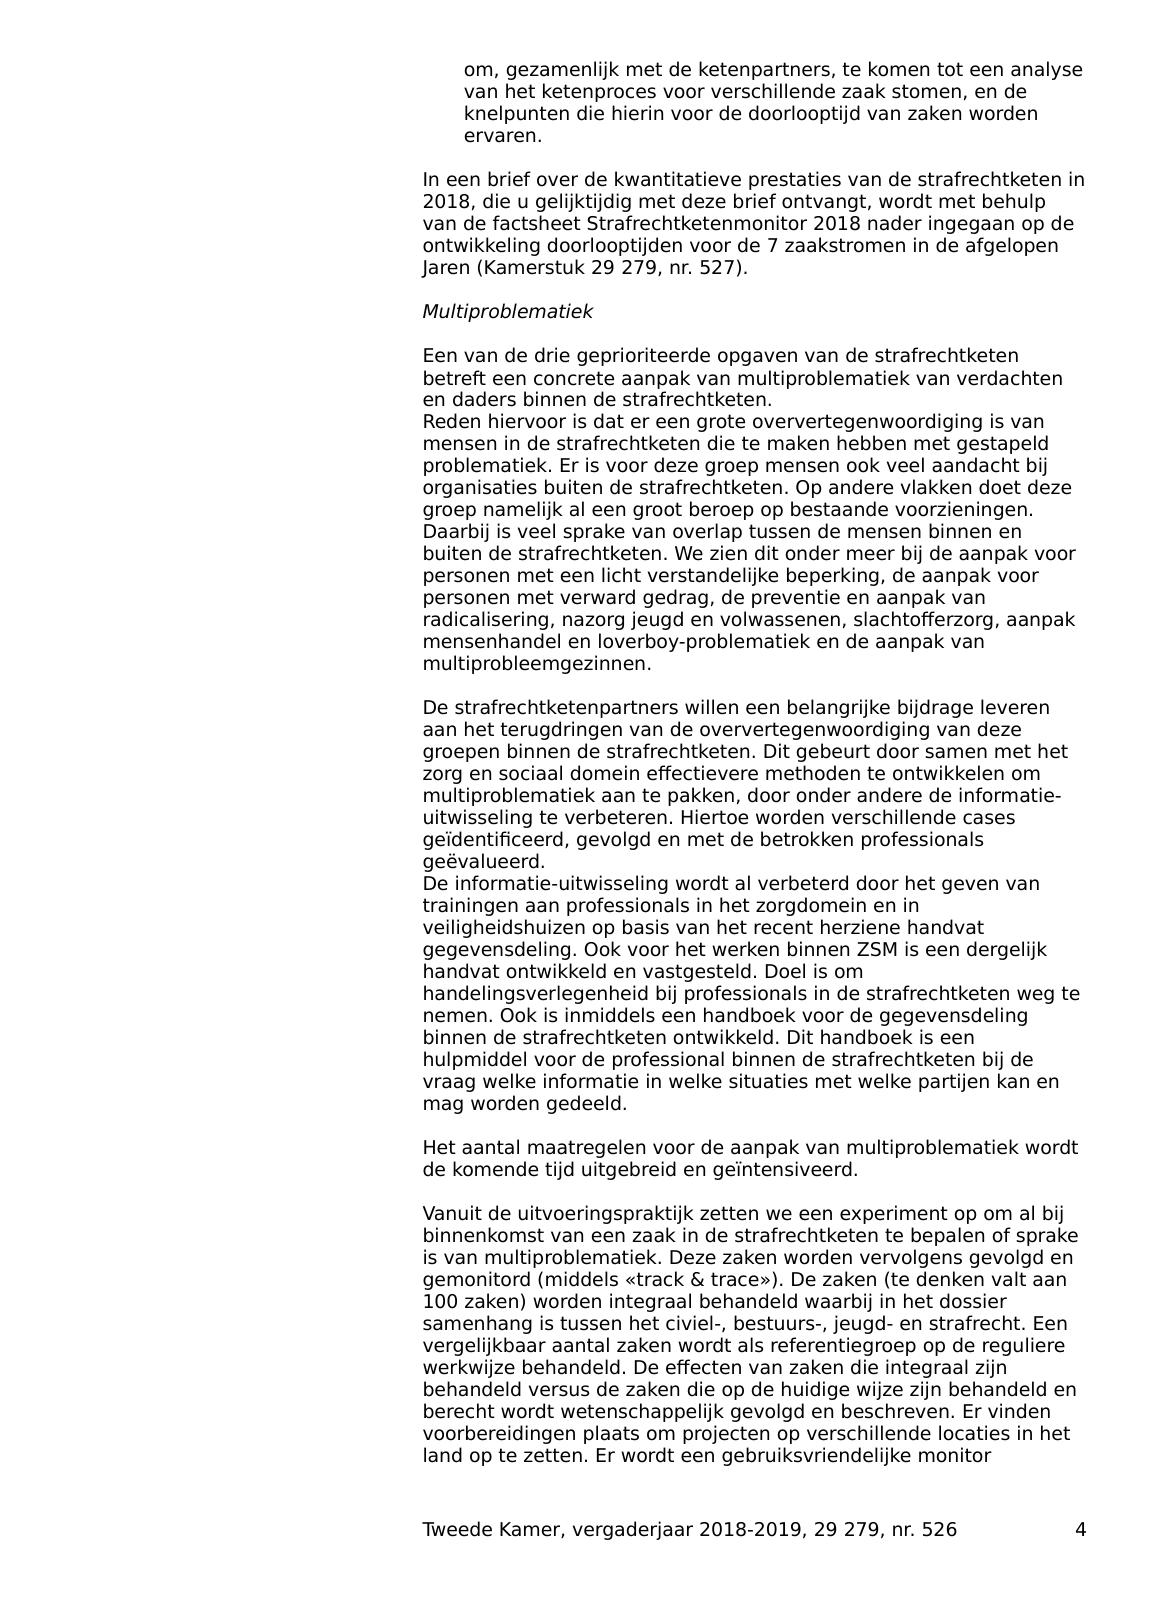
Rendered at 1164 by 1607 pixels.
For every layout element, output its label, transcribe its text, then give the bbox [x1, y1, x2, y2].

subtitle Multiproblematiek [422, 301, 1087, 323]
text De informatie-uitwisseling wordt al verbeterd door het geven van trainingen aan professionals in het zorgdomein en in veiligheidshuizen op basis van het recent herziene handvat gegevensdeling. Ook voor het werken binnen ZSM is een dergelijk handvat ontwikkeld en vastgesteld. Doel is om handelingsverlegenheid bij professionals in de strafrechtketen weg te nemen. Ook is inmiddels een handboek voor de gegevensdeling binnen de strafrechtketen ontwikkeld. Dit handboek is een hulpmiddel voor de professional binnen de strafrechtketen bij de vraag welke informatie in welke situaties met welke partijen kan en mag worden gedeeld. [422, 873, 1087, 1115]
text Een van de drie geprioriteerde opgaven van de strafrechtketen betreft een concrete aanpak van multiproblematiek van verdachten en daders binnen de strafrechtketen. [422, 345, 1087, 411]
text Het aantal maatregelen voor de aanpak van multiproblematiek wordt de komende tijd uitgebreid en geïntensiveerd. [422, 1137, 1087, 1181]
text Reden hiervoor is dat er een grote oververtegenwoordiging is van mensen in de strafrechtketen die te maken hebben met gestapeld problematiek. Er is voor deze groep mensen ook veel aandacht bij organisaties buiten de strafrechtketen. Op andere vlakken doet deze groep namelijk al een groot beroep op bestaande voorzieningen. Daarbij is veel sprake van overlap tussen de mensen binnen en buiten de strafrechtketen. We zien dit onder meer bij de aanpak voor personen met een licht verstandelijke beperking, de aanpak voor personen met verward gedrag, de preventie en aanpak van radicalisering, nazorg jeugd en volwassenen, slachtofferzorg, aanpak mensenhandel en loverboy-problematiek en de aanpak van multiprobleemgezinnen. [422, 411, 1087, 675]
text In een brief over de kwantitatieve prestaties van de strafrechtketen in 2018, die u gelijktijdig met deze brief ontvangt, wordt met behulp van de factsheet Strafrechtketenmonitor 2018 nader ingegaan op de ontwikkeling doorlooptijden voor de 7 zaakstromen in de afgelopen Jaren (Kamerstuk 29 279, nr. 527). [422, 169, 1087, 279]
text om, gezamenlijk met de ketenpartners, te komen tot een analyse van het ketenproces voor verschillende zaak stomen, en de knelpunten die hierin voor de doorlooptijd van zaken worden ervaren. [422, 59, 1087, 147]
text Vanuit de uitvoeringspraktijk zetten we een experiment op om al bij binnenkomst van een zaak in de strafrechtketen te bepalen of sprake is van multiproblematiek. Deze zaken worden vervolgens gevolgd en gemonitord (middels «track & trace»). De zaken (te denken valt aan 100 zaken) worden integraal behandeld waarbij in het dossier samenhang is tussen het civiel-, bestuurs-, jeugd- en strafrecht. Een vergelijkbaar aantal zaken wordt als referentiegroep op de reguliere werkwijze behandeld. De effecten van zaken die integraal zijn behandeld versus de zaken die op de huidige wijze zijn behandeld en berecht wordt wetenschappelijk gevolgd en beschreven. Er vinden voorbereidingen plaats om projecten op verschillende locaties in het land op te zetten. Er wordt een gebruiksvriendelijke monitor [422, 1203, 1087, 1467]
text De strafrechtketenpartners willen een belangrijke bijdrage leveren aan het terugdringen van de oververtegenwoordiging van deze groepen binnen de strafrechtketen. Dit gebeurt door samen met het zorg en sociaal domein effectievere methoden te ontwikkelen om multiproblematiek aan te pakken, door onder andere de informatie-uitwisseling te verbeteren. Hiertoe worden verschillende cases geïdentificeerd, gevolgd en met de betrokken professionals geëvalueerd. [422, 697, 1087, 873]
